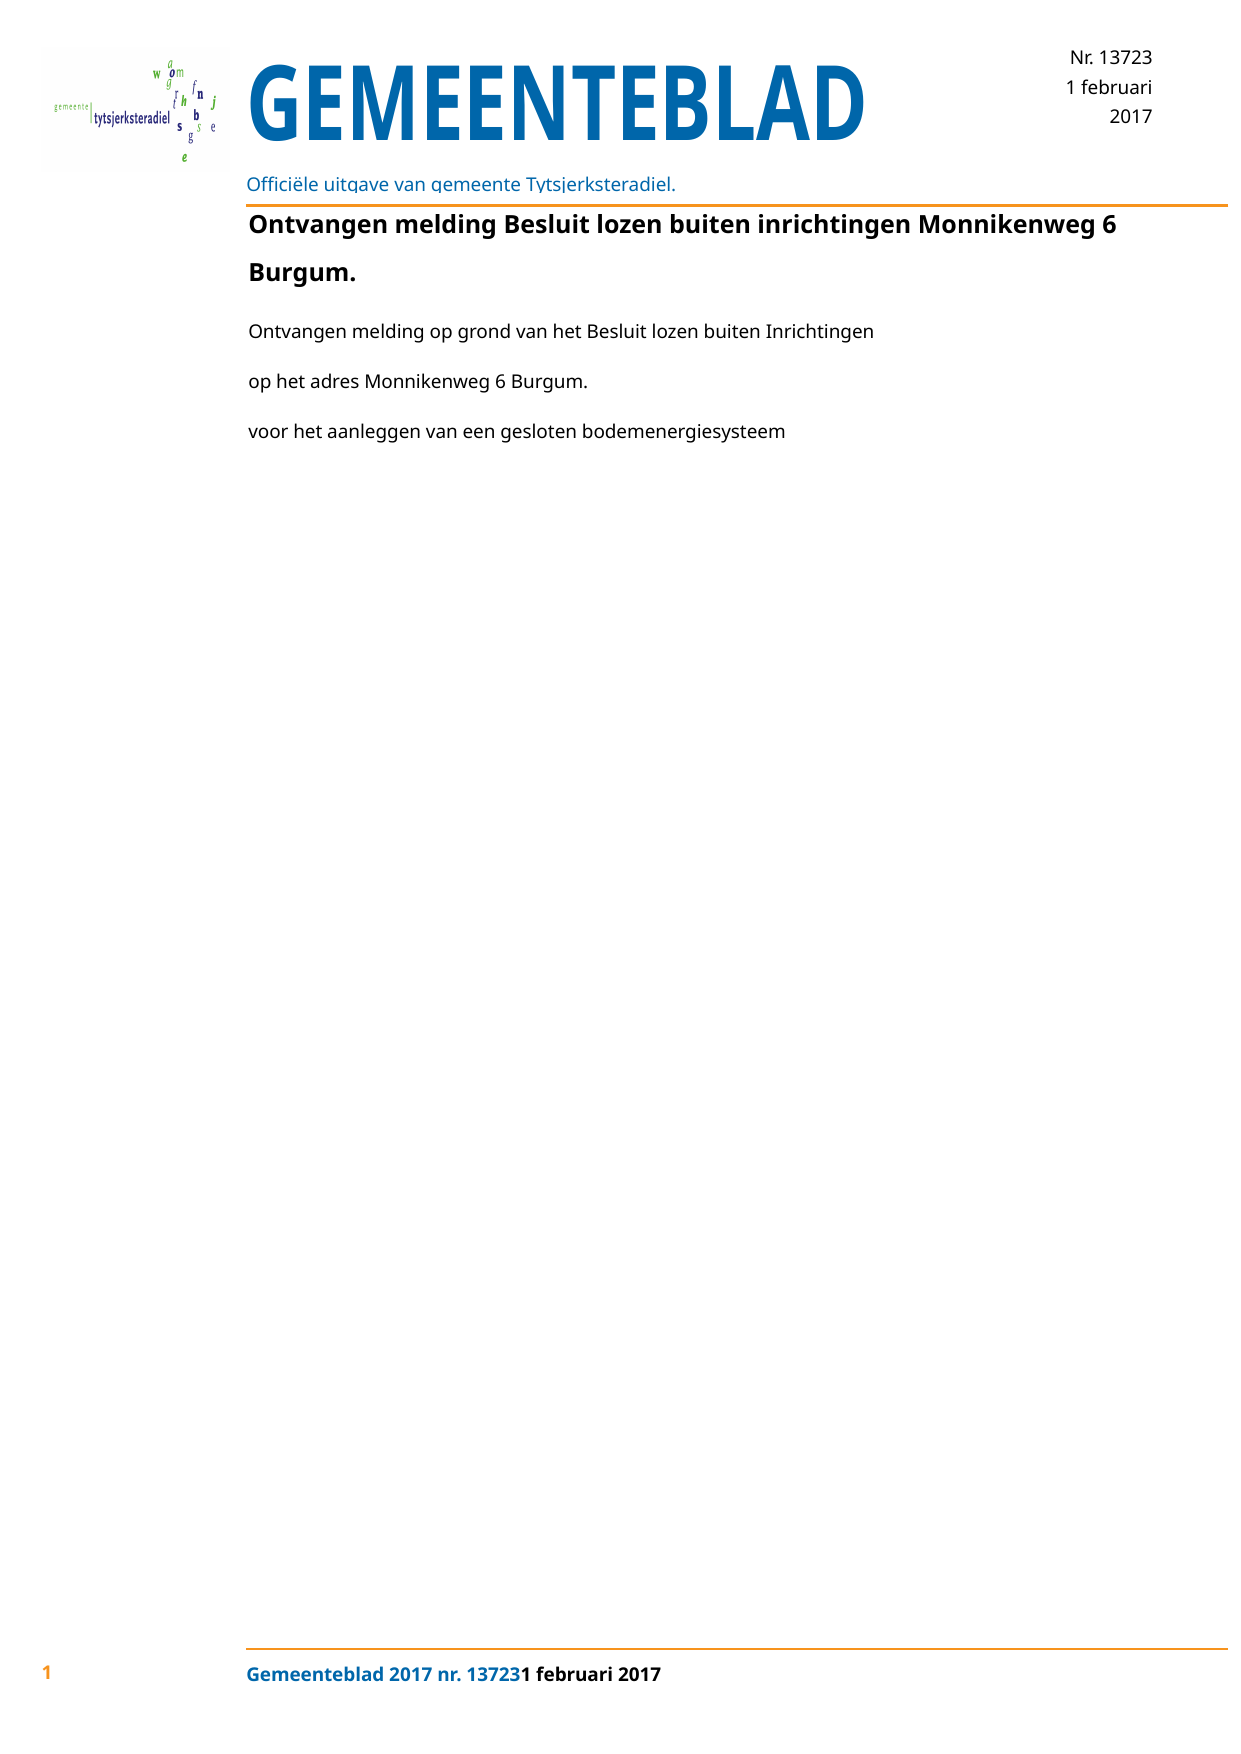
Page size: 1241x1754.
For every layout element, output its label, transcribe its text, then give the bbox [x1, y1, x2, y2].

picture [41, 47, 231, 172]
text Ontvangen melding op grond van het Besluit lozen buiten Inrichtingen [248, 318, 1152, 344]
text op het adres Monnikenweg 6 Burgum. [248, 368, 1152, 394]
text Ontvangen melding Besluit lozen buiten inrichtingen Monnikenweg 6 Burgum. [248, 207, 1152, 288]
text voor het aanleggen van een gesloten bodemenergiesysteem [248, 419, 1152, 444]
